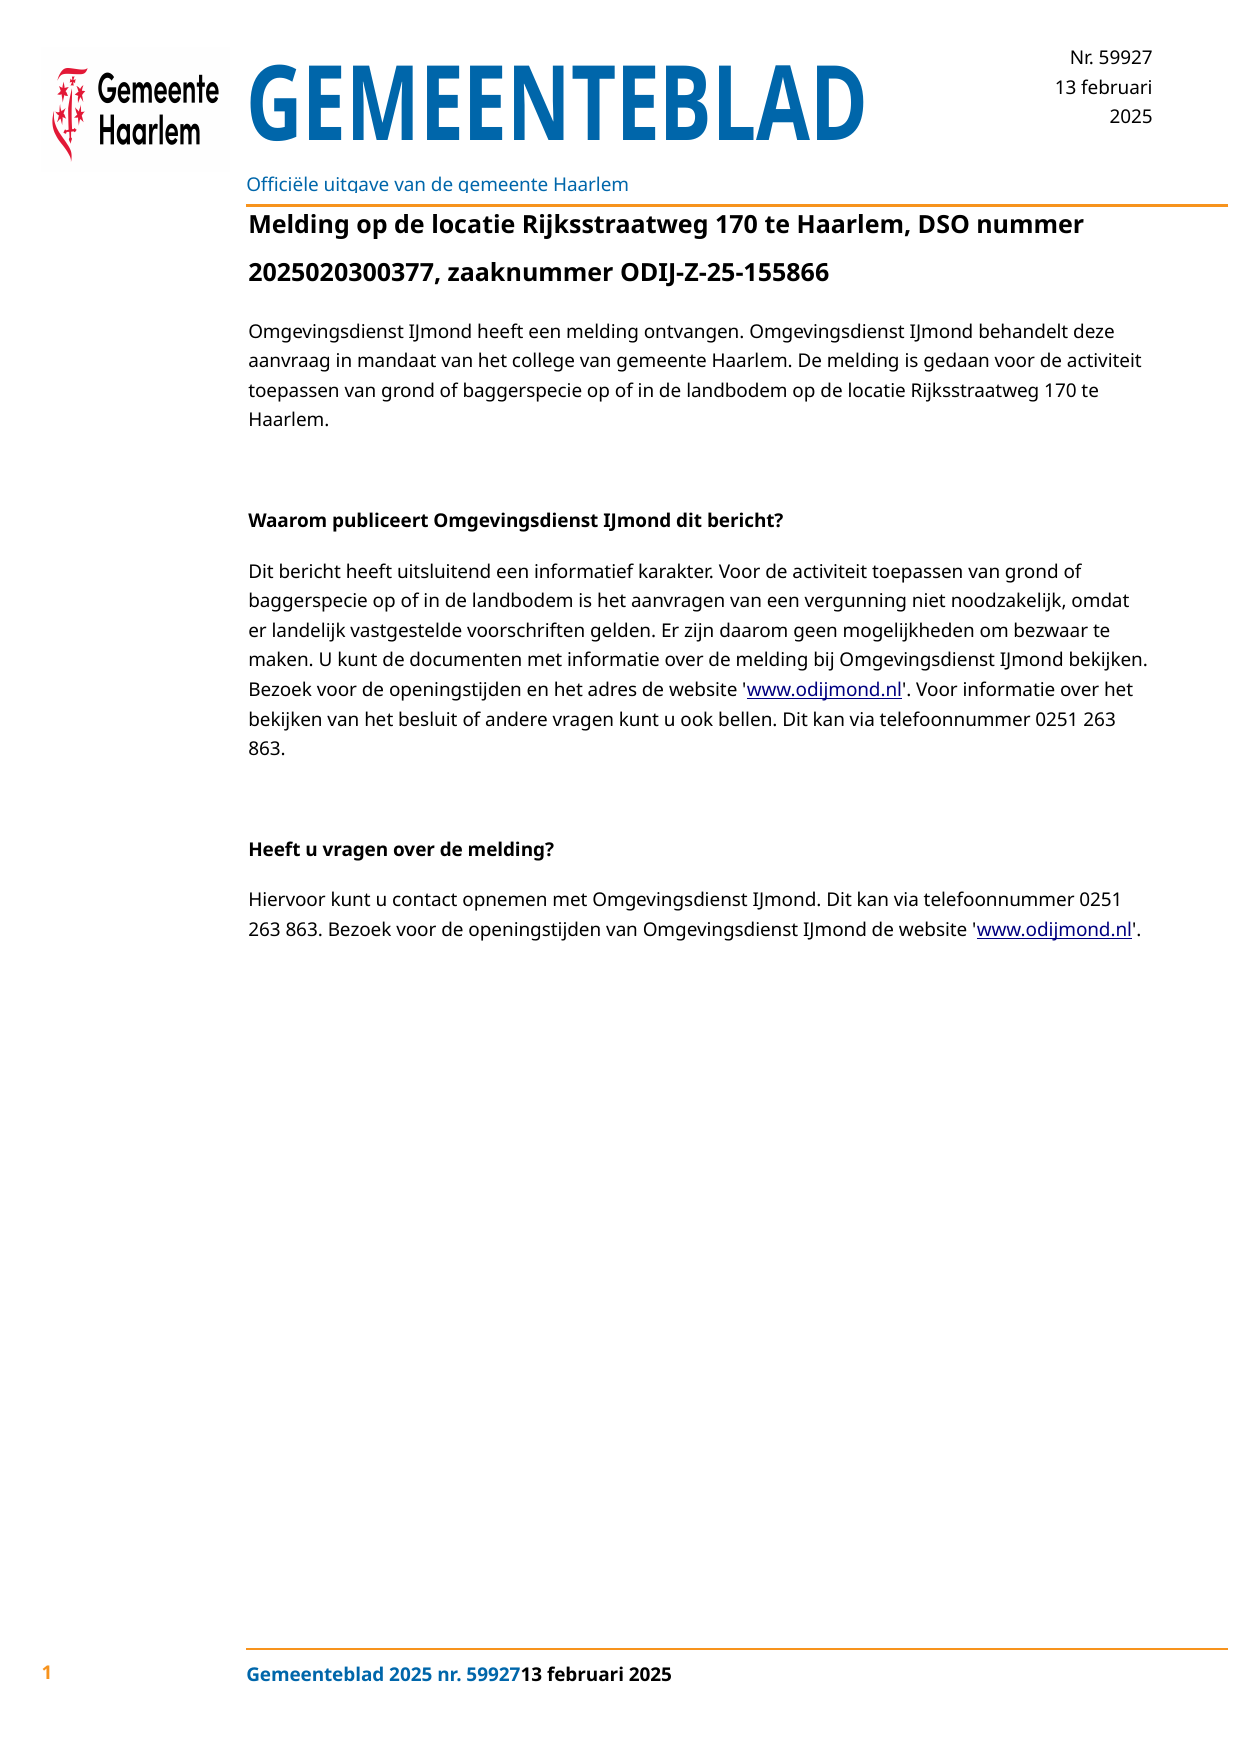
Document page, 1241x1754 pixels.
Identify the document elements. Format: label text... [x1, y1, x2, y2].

text Heeft u vragen over de melding? [248, 836, 1152, 862]
text Hiervoor kunt u contact opnemen met Omgevingsdienst IJmond. Dit kan via telefoonnummer 0251 263 863. Bezoek voor de openingstijden van Omgevingsdienst IJmond de website 'www.odijmond.nl'. [248, 887, 1152, 942]
text Melding op de locatie Rijksstraatweg 170 te Haarlem, DSO nummer 2025020300377, zaaknummer ODIJ-Z-25-155866 [248, 207, 1152, 288]
text Waarom publiceert Omgevingsdienst IJmond dit bericht? [248, 507, 1152, 533]
picture [41, 47, 231, 172]
text Dit bericht heeft uitsluitend een informatief karakter. Voor de activiteit toepassen van grond of baggerspecie op of in de landbodem is het aanvragen van een vergunning niet noodzakelijk, omdat er landelijk vastgestelde voorschriften gelden. Er zijn daarom geen mogelijkheden om bezwaar te maken. U kunt de documenten met informatie over de melding bij Omgevingsdienst IJmond bekijken. Bezoek voor de openingstijden en het adres de website 'www.odijmond.nl'. Voor informatie over het bekijken van het besluit of andere vragen kunt u ook bellen. Dit kan via telefoonnummer 0251 263 863. [248, 558, 1152, 761]
text Omgevingsdienst IJmond heeft een melding ontvangen. Omgevingsdienst IJmond behandelt deze aanvraag in mandaat van het college van gemeente Haarlem. De melding is gedaan voor de activiteit toepassen van grond of baggerspecie op of in de landbodem op de locatie Rijksstraatweg 170 te Haarlem. [248, 318, 1152, 432]
